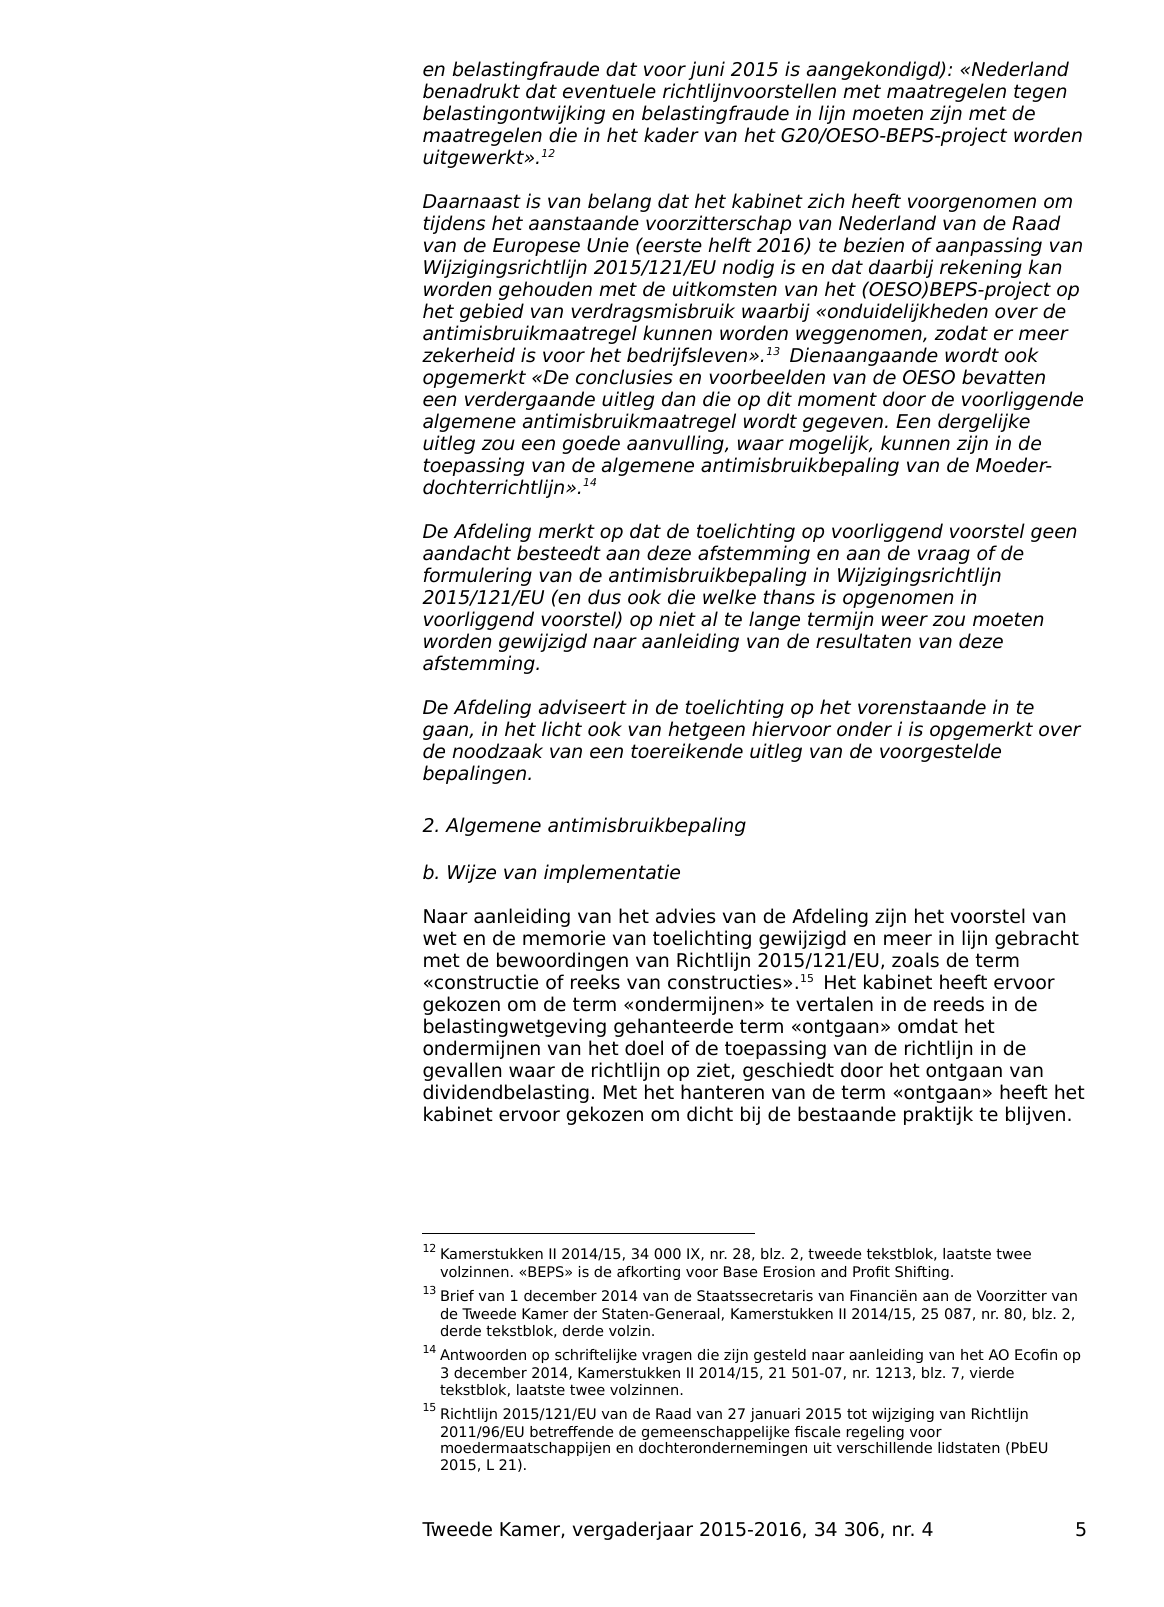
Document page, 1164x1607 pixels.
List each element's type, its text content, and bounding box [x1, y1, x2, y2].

text Daarnaast is van belang dat het kabinet zich heeft voorgenomen om tijdens het aanstaande voorzitterschap van Nederland van de Raad van de Europese Unie (eerste helft 2016) te bezien of aanpassing van Wijzigingsrichtlijn 2015/121/EU nodig is en dat daarbij rekening kan worden gehouden met de uitkomsten van het (OESO)BEPS-project op het gebied van verdragsmisbruik waarbij «onduidelijkheden over de antimisbruikmaatregel kunnen worden weggenomen, zodat er meer zekerheid is voor het bedrijfsleven». Dienaangaande wordt ook opgemerkt «De conclusies en voorbeelden van de OESO bevatten een verdergaande uitleg dan die op dit moment door de voorliggende algemene antimisbruikmaatregel wordt gegeven. Een dergelijke uitleg zou een goede aanvulling, waar mogelijk, kunnen zijn in de toepassing van de algemene antimisbruikbepaling van de Moeder-dochterrichtlijn». [422, 191, 1087, 499]
text De Afdeling merkt op dat de toelichting op voorliggend voorstel geen aandacht besteedt aan deze afstemming en aan de vraag of de formulering van de antimisbruikbepaling in Wijzigingsrichtlijn 2015/121/EU (en dus ook die welke thans is opgenomen in voorliggend voorstel) op niet al te lange termijn weer zou moeten worden gewijzigd naar aanleiding van de resultaten van deze afstemming. [422, 521, 1087, 675]
text Brief van 1 december 2014 van de Staatssecretaris van Financiën aan de Voorzitter van de Tweede Kamer der Staten-Generaal, Kamerstukken II 2014/15, 25 087, nr. 80, blz. 2, derde tekstblok, derde volzin. [422, 1284, 1087, 1340]
subtitle 2. Algemene antimisbruikbepaling [422, 815, 1087, 837]
text Naar aanleiding van het advies van de Afdeling zijn het voorstel van wet en de memorie van toelichting gewijzigd en meer in lijn gebracht met de bewoordingen van Richtlijn 2015/121/EU, zoals de term «constructie of reeks van constructies». Het kabinet heeft ervoor gekozen om de term «ondermijnen» te vertalen in de reeds in de belastingwetgeving gehanteerde term «ontgaan» omdat het ondermijnen van het doel of de toepassing van de richtlijn in de gevallen waar de richtlijn op ziet, geschiedt door het ontgaan van dividendbelasting. Met het hanteren van de term «ontgaan» heeft het kabinet ervoor gekozen om dicht bij de bestaande praktijk te blijven. [422, 906, 1087, 1126]
text De Afdeling adviseert in de toelichting op het vorenstaande in te gaan, in het licht ook van hetgeen hiervoor onder i is opgemerkt over de noodzaak van een toereikende uitleg van de voorgestelde bepalingen. [422, 697, 1087, 785]
subtitle b. Wijze van implementatie [422, 862, 1087, 884]
text Richtlijn 2015/121/EU van de Raad van 27 januari 2015 tot wijziging van Richtlijn 2011/96/EU betreffende de gemeenschappelijke fiscale regeling voor moedermaatschappijen en dochterondernemingen uit verschillende lidstaten (PbEU 2015, L 21). [422, 1402, 1087, 1474]
text Antwoorden op schriftelijke vragen die zijn gesteld naar aanleiding van het AO Ecofin op 3 december 2014, Kamerstukken II 2014/15, 21 501-07, nr. 1213, blz. 7, vierde tekstblok, laatste twee volzinnen. [422, 1343, 1087, 1399]
text Kamerstukken II 2014/15, 34 000 IX, nr. 28, blz. 2, tweede tekstblok, laatste twee volzinnen. «BEPS» is de afkorting voor Base Erosion and Profit Shifting. [422, 1242, 1087, 1281]
text en belastingfraude dat voor juni 2015 is aangekondigd): «Nederland benadrukt dat eventuele richtlijnvoorstellen met maatregelen tegen belastingontwijking en belastingfraude in lijn moeten zijn met de maatregelen die in het kader van het G20/OESO-BEPS-project worden uitgewerkt». [422, 59, 1087, 169]
